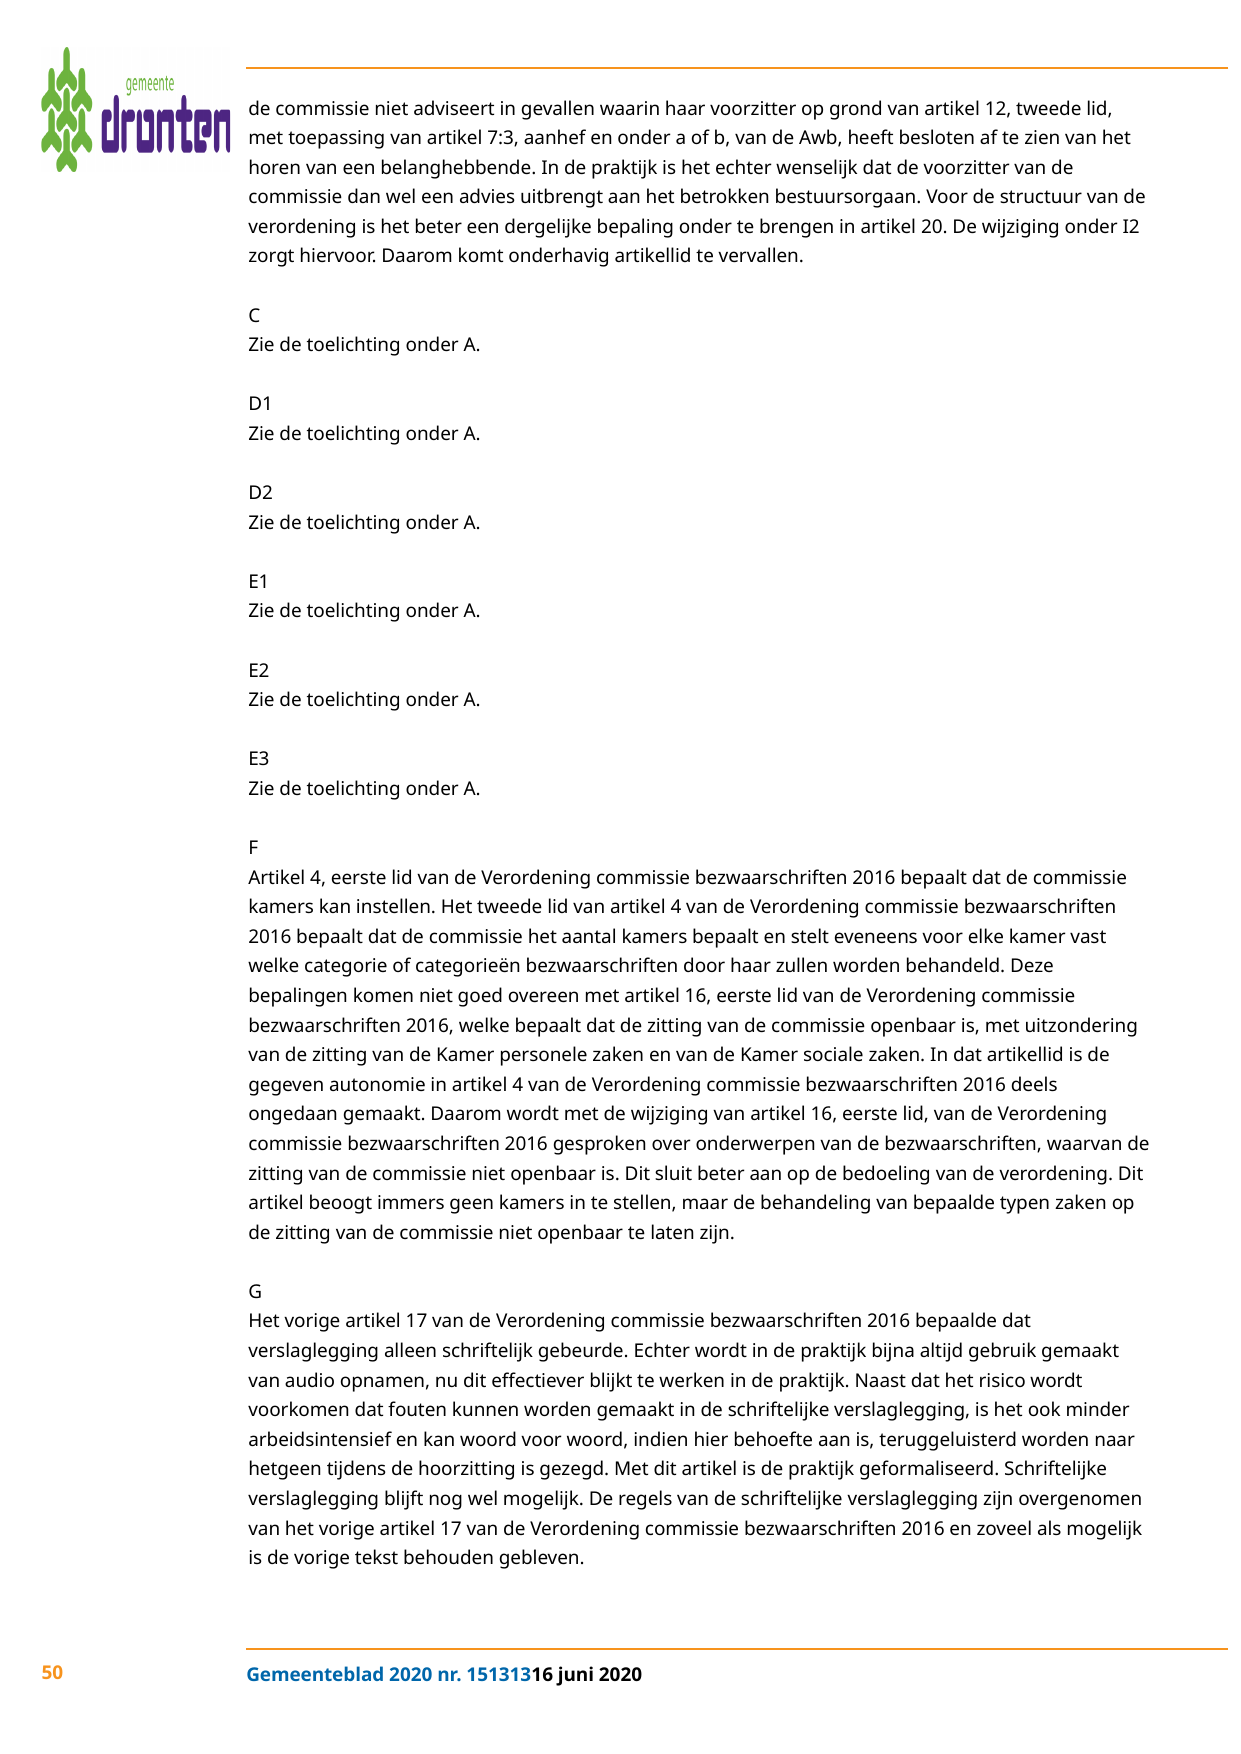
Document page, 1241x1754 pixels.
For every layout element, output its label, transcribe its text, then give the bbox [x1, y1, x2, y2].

text D1 [248, 391, 1152, 416]
text E2 [248, 657, 1152, 683]
text Zie de toelichting onder A. [248, 509, 1152, 535]
text E1 [248, 568, 1152, 594]
picture [41, 47, 231, 172]
text de commissie niet adviseert in gevallen waarin haar voorzitter op grond van artikel 12, tweede lid, met toepassing van artikel 7:3, aanhef en onder a of b, van de Awb, heeft besloten af te zien van het horen van een belanghebbende. In de praktijk is het echter wenselijk dat de voorzitter van de commissie dan wel een advies uitbrengt aan het betrokken bestuursorgaan. Voor de structuur van de verordening is het beter een dergelijke bepaling onder te brengen in artikel 20. De wijziging onder I2 zorgt hiervoor. Daarom komt onderhavig artikellid te vervallen. [248, 95, 1152, 268]
text D2 [248, 479, 1152, 505]
text E3 [248, 746, 1152, 771]
text C [248, 302, 1152, 328]
text G [248, 1278, 1152, 1304]
text F [248, 834, 1152, 860]
text Zie de toelichting onder A. [248, 331, 1152, 357]
text Zie de toelichting onder A. [248, 775, 1152, 801]
text Artikel 4, eerste lid van de Verordening commissie bezwaarschriften 2016 bepaalt dat de commissie kamers kan instellen. Het tweede lid van artikel 4 van de Verordening commissie bezwaarschriften 2016 bepaalt dat de commissie het aantal kamers bepaalt en stelt eveneens voor elke kamer vast welke categorie of categorieën bezwaarschriften door haar zullen worden behandeld. Deze bepalingen komen niet goed overeen met artikel 16, eerste lid van de Verordening commissie bezwaarschriften 2016, welke bepaalt dat de zitting van de commissie openbaar is, met uitzondering van de zitting van de Kamer personele zaken en van de Kamer sociale zaken. In dat artikellid is de gegeven autonomie in artikel 4 van de Verordening commissie bezwaarschriften 2016 deels ongedaan gemaakt. Daarom wordt met de wijziging van artikel 16, eerste lid, van de Verordening commissie bezwaarschriften 2016 gesproken over onderwerpen van de bezwaarschriften, waarvan de zitting van de commissie niet openbaar is. Dit sluit beter aan op de bedoeling van de verordening. Dit artikel beoogt immers geen kamers in te stellen, maar de behandeling van bepaalde typen zaken op de zitting van de commissie niet openbaar te laten zijn. [248, 864, 1152, 1245]
text Het vorige artikel 17 van de Verordening commissie bezwaarschriften 2016 bepaalde dat verslaglegging alleen schriftelijk gebeurde. Echter wordt in de praktijk bijna altijd gebruik gemaakt van audio opnamen, nu dit effectiever blijkt te werken in de praktijk. Naast dat het risico wordt voorkomen dat fouten kunnen worden gemaakt in de schriftelijke verslaglegging, is het ook minder arbeidsintensief en kan woord voor woord, indien hier behoefte aan is, teruggeluisterd worden naar hetgeen tijdens de hoorzitting is gezegd. Met dit artikel is de praktijk geformaliseerd. Schriftelijke verslaglegging blijft nog wel mogelijk. De regels van de schriftelijke verslaglegging zijn overgenomen van het vorige artikel 17 van de Verordening commissie bezwaarschriften 2016 en zoveel als mogelijk is de vorige tekst behouden gebleven. [248, 1308, 1152, 1570]
text Zie de toelichting onder A. [248, 420, 1152, 446]
text Zie de toelichting onder A. [248, 598, 1152, 623]
text Zie de toelichting onder A. [248, 686, 1152, 712]
